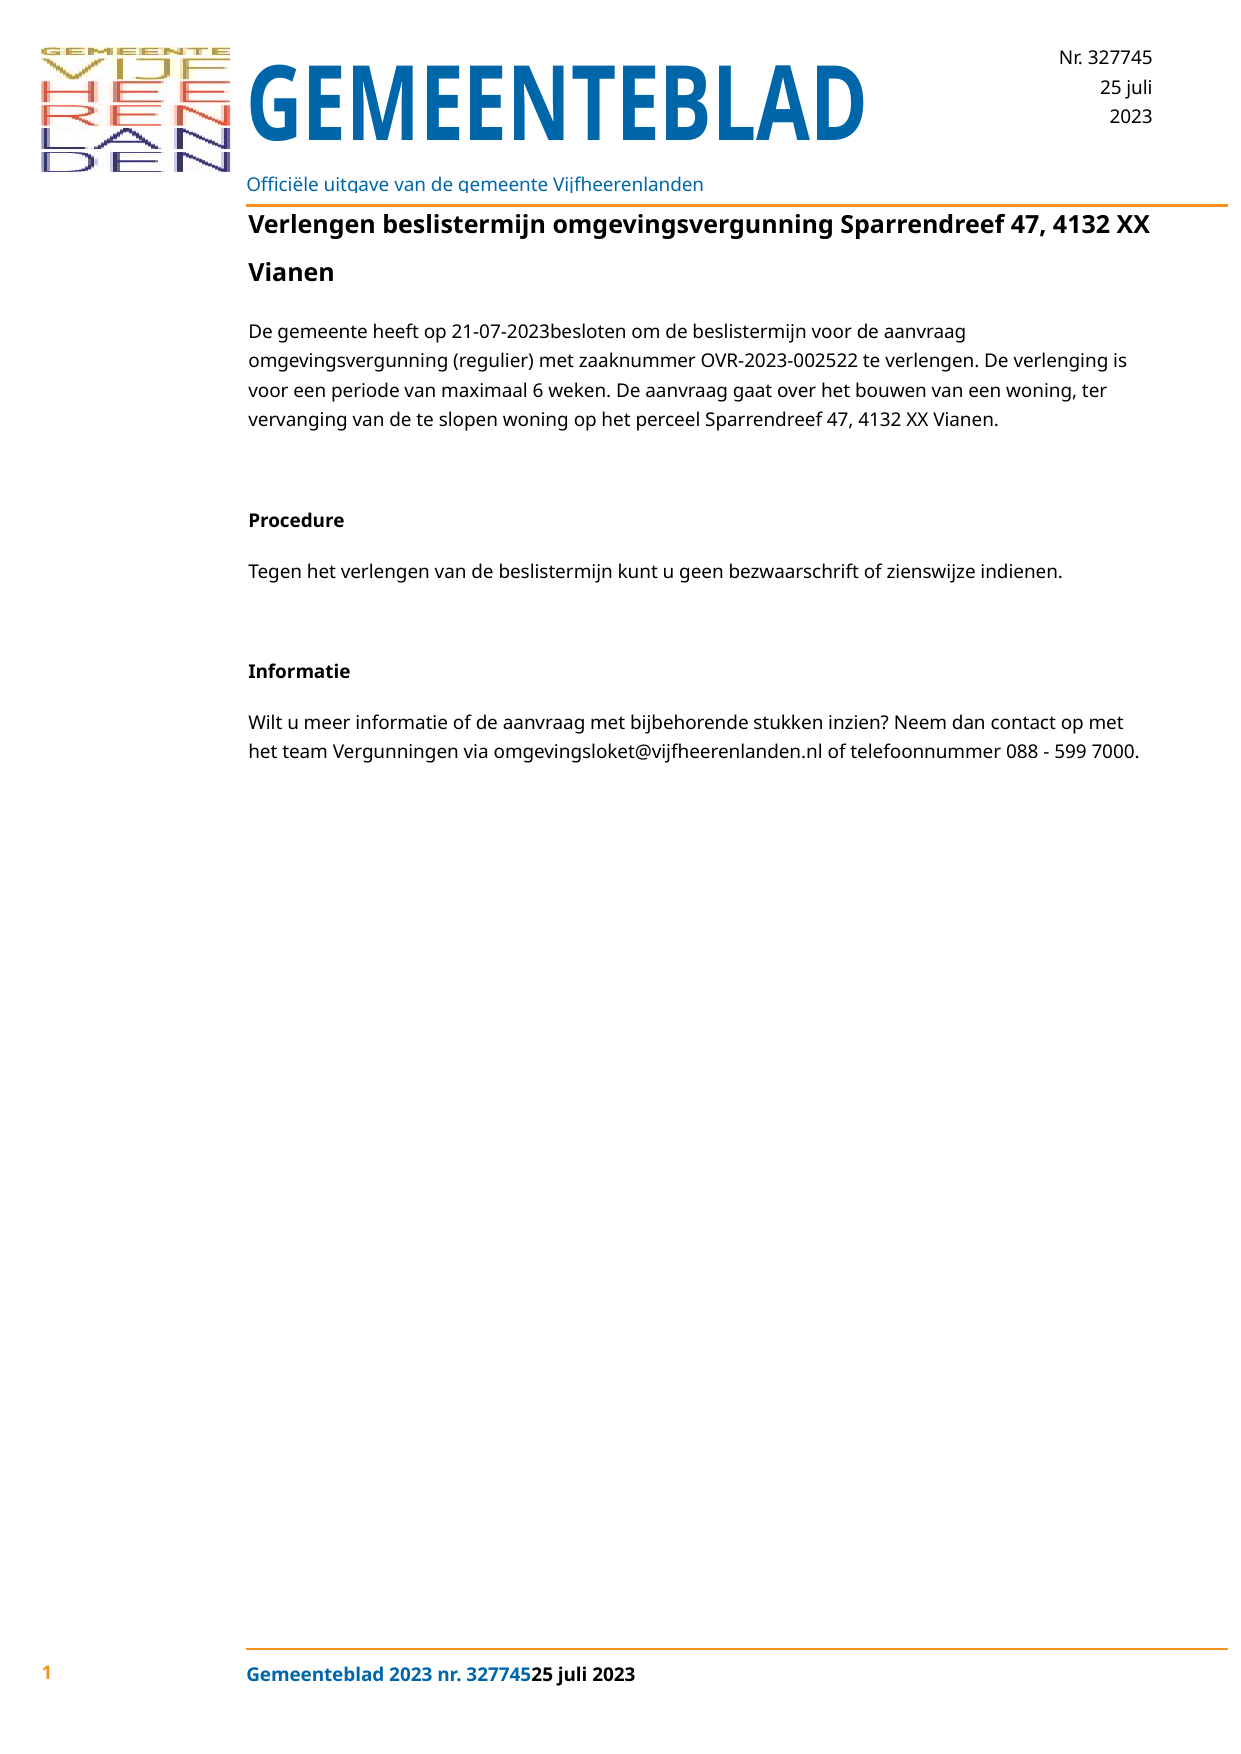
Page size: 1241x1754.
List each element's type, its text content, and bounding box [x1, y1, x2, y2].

text De gemeente heeft op 21-07-2023besloten om de beslistermijn voor de aanvraag omgevingsvergunning (regulier) met zaaknummer OVR-2023-002522 te verlengen. De verlenging is voor een periode van maximaal 6 weken. De aanvraag gaat over het bouwen van een woning, ter vervanging van de te slopen woning op het perceel Sparrendreef 47, 4132 XX Vianen. [248, 318, 1152, 432]
text Verlengen beslistermijn omgevingsvergunning Sparrendreef 47, 4132 XX Vianen [248, 207, 1152, 288]
text Informatie [248, 659, 1152, 684]
picture [41, 47, 231, 172]
text Procedure [248, 507, 1152, 533]
text Wilt u meer informatie of de aanvraag met bijbehorende stukken inzien? Neem dan contact op met het team Vergunningen via omgevingsloket@vijfheerenlanden.nl of telefoonnummer 088 - 599 7000. [248, 709, 1152, 764]
text Tegen het verlengen van de beslistermijn kunt u geen bezwaarschrift of zienswijze indienen. [248, 558, 1152, 584]
